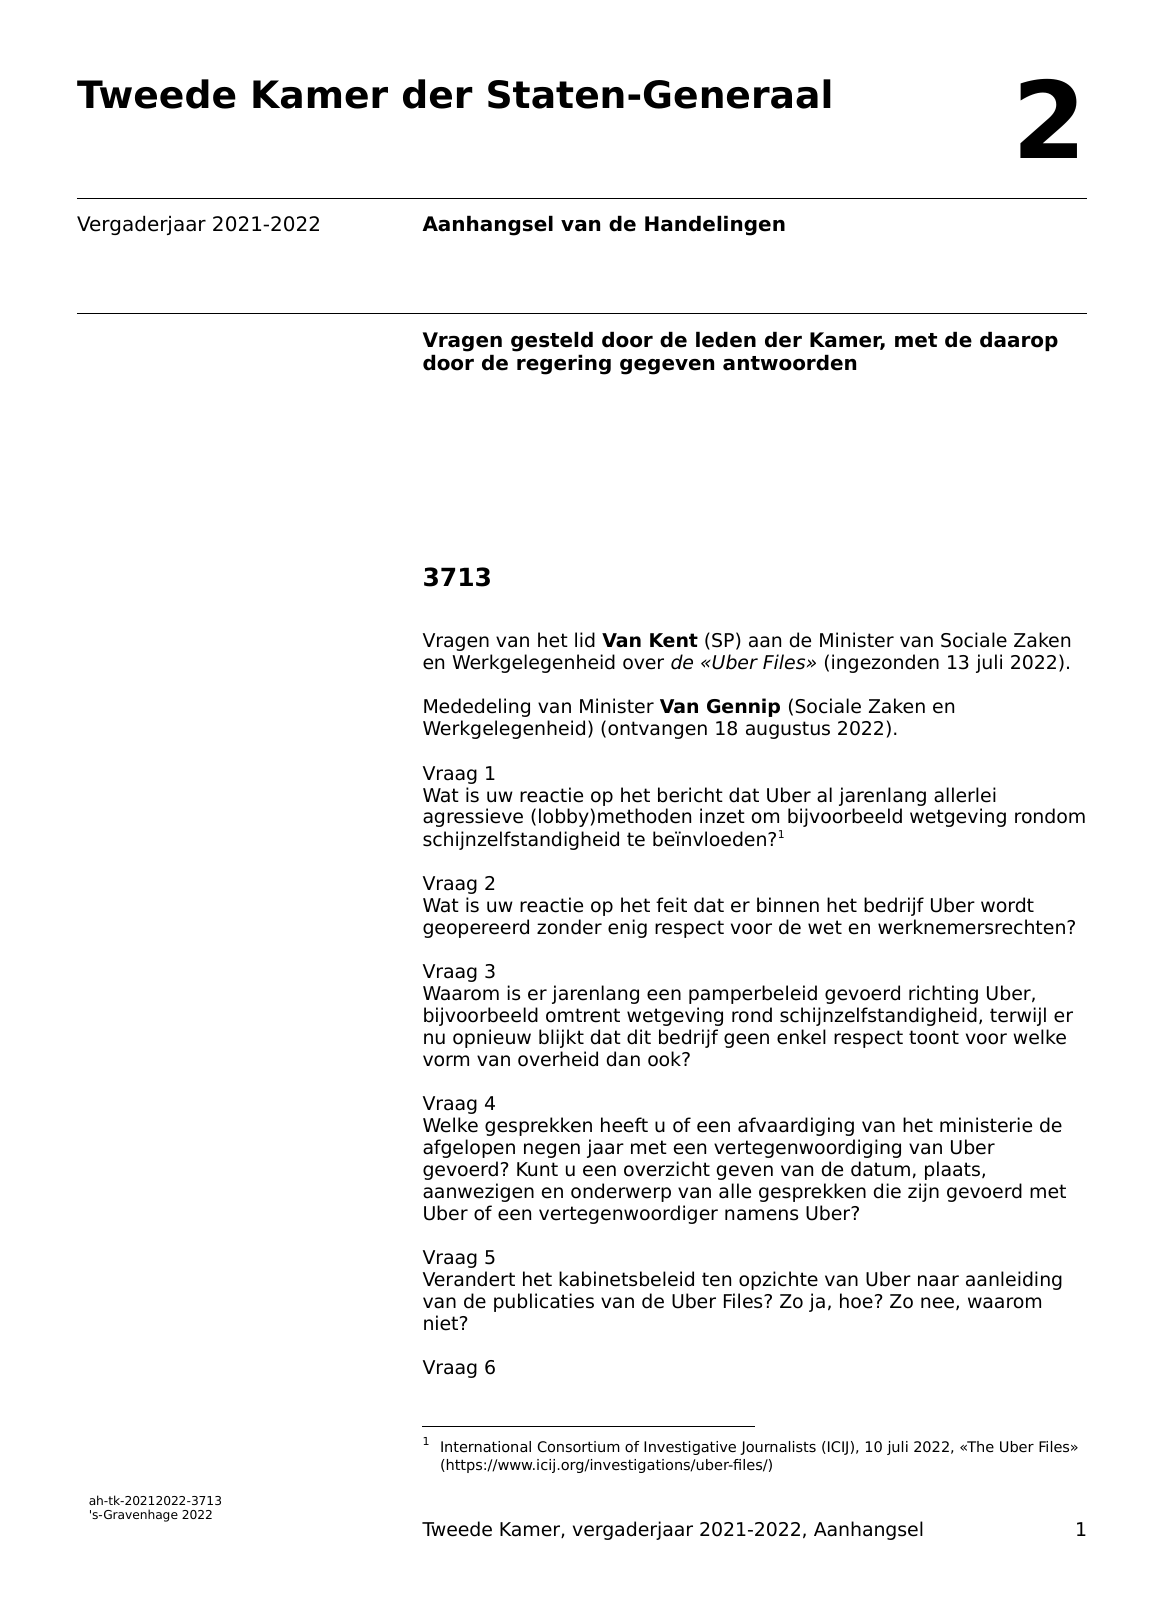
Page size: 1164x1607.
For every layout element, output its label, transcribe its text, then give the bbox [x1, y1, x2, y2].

text Verandert het kabinetsbeleid ten opzichte van Uber naar aanleiding van de publicaties van de Uber Files? Zo ja, hoe? Zo nee, waarom niet? [422, 1269, 1087, 1335]
table_cell Vragen gesteld door de leden der Kamer, met de daarop door de regering gegeven antwoorden [422, 314, 1087, 375]
text Vraag 3 [422, 961, 1087, 983]
table_header 2 [886, 59, 1087, 198]
text International Consortium of Investigative Journalists (ICIJ), 10 juli 2022, «The Uber Files» (https://www.icij.org/investigations/uber-files/) [422, 1435, 1087, 1474]
table_cell Aanhangsel van de Handelingen [422, 199, 1087, 313]
text Vraag 4 [422, 1093, 1087, 1115]
text 's-Gravenhage 2022 [88, 1508, 323, 1522]
text Waarom is er jarenlang een pamperbeleid gevoerd richting Uber, bijvoorbeeld omtrent wetgeving rond schijnzelfstandigheid, terwijl er nu opnieuw blijkt dat dit bedrijf geen enkel respect toont voor welke vorm van overheid dan ook? [422, 983, 1087, 1071]
text 3713 [422, 563, 1087, 592]
text Vraag 1 [422, 762, 1087, 784]
table_cell Vergaderjaar 2021-2022 [77, 199, 422, 313]
text Vragen van het lid Van Kent (SP) aan de Minister van Sociale Zaken en Werkgelegenheid over de «Uber Files» (ingezonden 13 juli 2022). [422, 630, 1087, 674]
text Mededeling van Minister Van Gennip (Sociale Zaken en Werkgelegenheid) (ontvangen 18 augustus 2022). [422, 696, 1087, 740]
table_header Tweede Kamer der Staten-Generaal [77, 59, 886, 198]
text Vraag 2 [422, 873, 1087, 894]
text Vraag 5 [422, 1247, 1087, 1269]
text ah-tk-20212022-3713 [88, 1494, 323, 1508]
text Wat is uw reactie op het bericht dat Uber al jarenlang allerlei agressieve (lobby)methoden inzet om bijvoorbeeld wetgeving rondom schijnzelfstandigheid te beïnvloeden? [422, 784, 1087, 850]
text Vraag 6 [422, 1357, 1087, 1379]
text Wat is uw reactie op het feit dat er binnen het bedrijf Uber wordt geopereerd zonder enig respect voor de wet en werknemersrechten? [422, 894, 1087, 938]
table_cell [77, 314, 422, 375]
text Welke gesprekken heeft u of een afvaardiging van het ministerie de afgelopen negen jaar met een vertegenwoordiging van Uber gevoerd? Kunt u een overzicht geven van de datum, plaats, aanwezigen en onderwerp van alle gesprekken die zijn gevoerd met Uber of een vertegenwoordiger namens Uber? [422, 1115, 1087, 1225]
